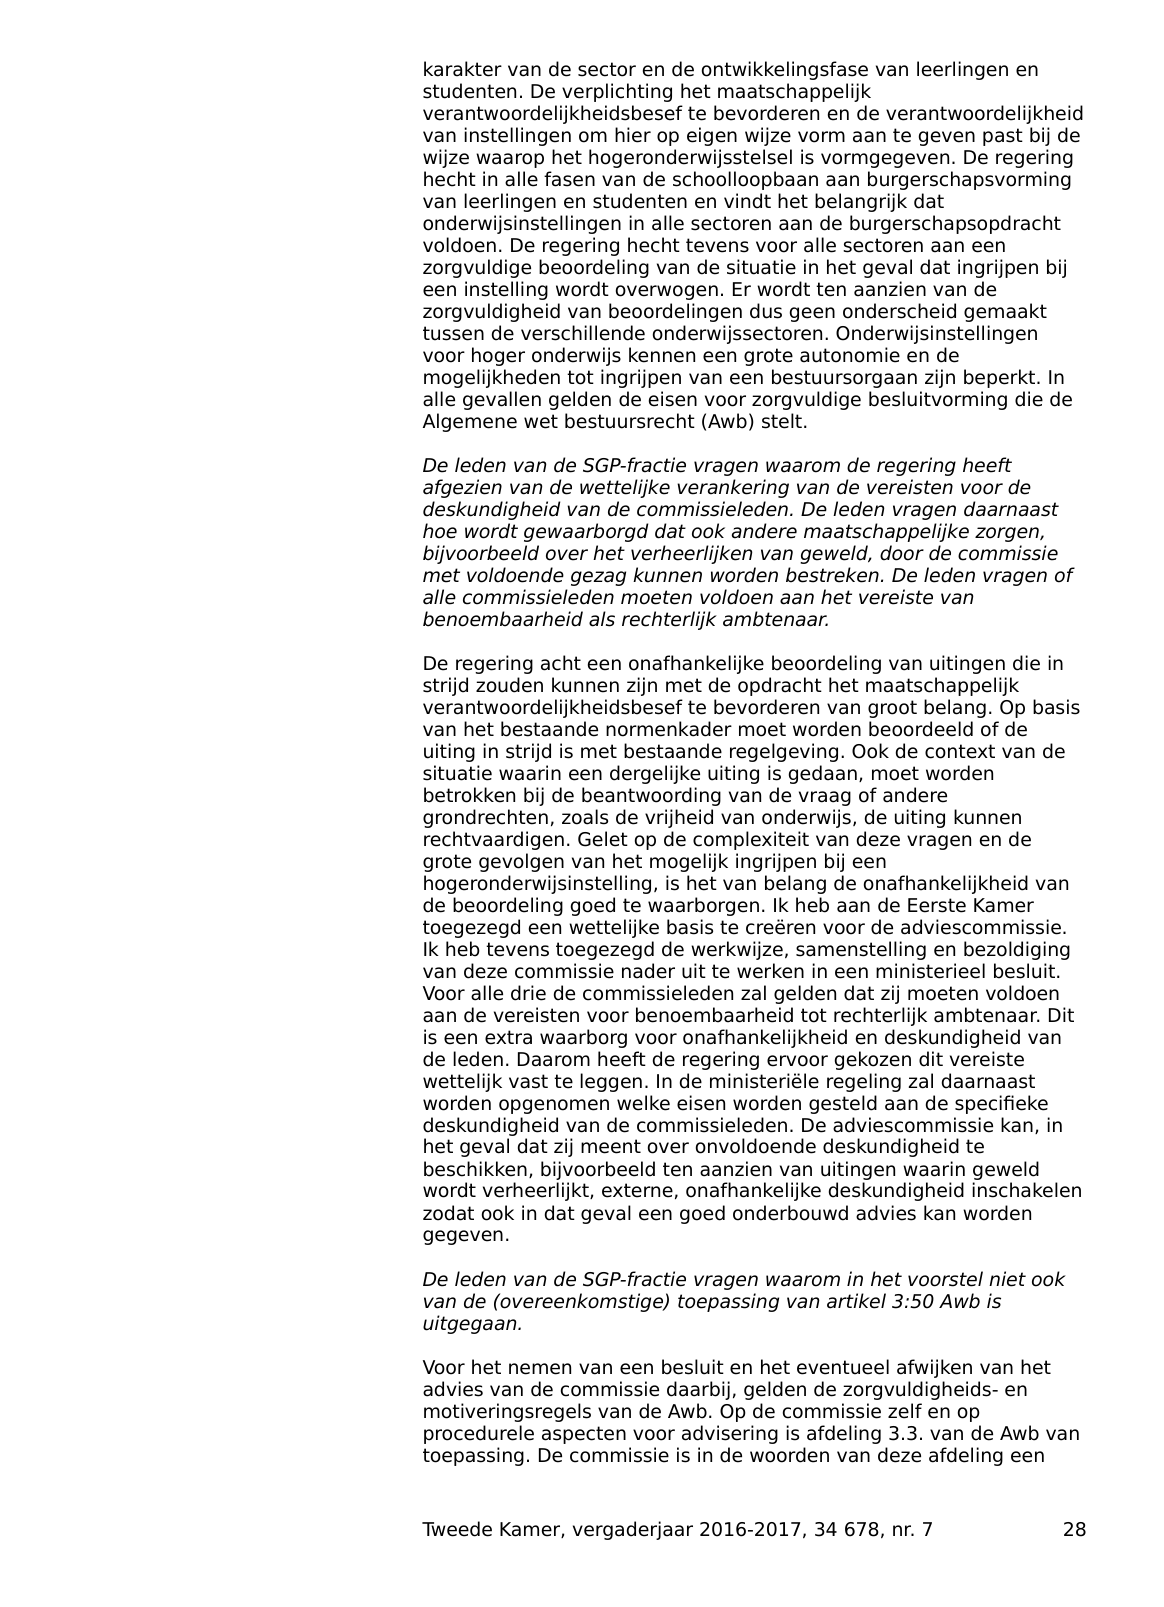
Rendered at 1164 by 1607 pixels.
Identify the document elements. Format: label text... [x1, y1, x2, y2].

text De leden van de SGP-fractie vragen waarom de regering heeft afgezien van de wettelijke verankering van de vereisten voor de deskundigheid van de commissieleden. De leden vragen daarnaast hoe wordt gewaarborgd dat ook andere maatschappelijke zorgen, bijvoorbeeld over het verheerlijken van geweld, door de commissie met voldoende gezag kunnen worden bestreken. De leden vragen of alle commissieleden moeten voldoen aan het vereiste van benoembaarheid als rechterlijk ambtenaar. [422, 455, 1087, 631]
text De leden van de SGP-fractie vragen waarom in het voorstel niet ook van de (overeenkomstige) toepassing van artikel 3:50 Awb is uitgegaan. [422, 1268, 1087, 1334]
text De regering acht een onafhankelijke beoordeling van uitingen die in strijd zouden kunnen zijn met de opdracht het maatschappelijk verantwoordelijkheidsbesef te bevorderen van groot belang. Op basis van het bestaande normenkader moet worden beoordeeld of de uiting in strijd is met bestaande regelgeving. Ook de context van de situatie waarin een dergelijke uiting is gedaan, moet worden betrokken bij de beantwoording van de vraag of andere grondrechten, zoals de vrijheid van onderwijs, de uiting kunnen rechtvaardigen. Gelet op de complexiteit van deze vragen en de grote gevolgen van het mogelijk ingrijpen bij een hogeronderwijsinstelling, is het van belang de onafhankelijkheid van de beoordeling goed te waarborgen. Ik heb aan de Eerste Kamer toegezegd een wettelijke basis te creëren voor de adviescommissie. Ik heb tevens toegezegd de werkwijze, samenstelling en bezoldiging van deze commissie nader uit te werken in een ministerieel besluit. Voor alle drie de commissieleden zal gelden dat zij moeten voldoen aan de vereisten voor benoembaarheid tot rechterlijk ambtenaar. Dit is een extra waarborg voor onafhankelijkheid en deskundigheid van de leden. Daarom heeft de regering ervoor gekozen dit vereiste wettelijk vast te leggen. In de ministeriële regeling zal daarnaast worden opgenomen welke eisen worden gesteld aan de specifieke deskundigheid van de commissieleden. De adviescommissie kan, in het geval dat zij meent over onvoldoende deskundigheid te beschikken, bijvoorbeeld ten aanzien van uitingen waarin geweld wordt verheerlijkt, externe, onafhankelijke deskundigheid inschakelen zodat ook in dat geval een goed onderbouwd advies kan worden gegeven. [422, 653, 1087, 1246]
text karakter van de sector en de ontwikkelingsfase van leerlingen en studenten. De verplichting het maatschappelijk verantwoordelijkheidsbesef te bevorderen en de verantwoordelijkheid van instellingen om hier op eigen wijze vorm aan te geven past bij de wijze waarop het hogeronderwijsstelsel is vormgegeven. De regering hecht in alle fasen van de schoolloopbaan aan burgerschapsvorming van leerlingen en studenten en vindt het belangrijk dat onderwijsinstellingen in alle sectoren aan de burgerschapsopdracht voldoen. De regering hecht tevens voor alle sectoren aan een zorgvuldige beoordeling van de situatie in het geval dat ingrijpen bij een instelling wordt overwogen. Er wordt ten aanzien van de zorgvuldigheid van beoordelingen dus geen onderscheid gemaakt tussen de verschillende onderwijssectoren. Onderwijsinstellingen voor hoger onderwijs kennen een grote autonomie en de mogelijkheden tot ingrijpen van een bestuursorgaan zijn beperkt. In alle gevallen gelden de eisen voor zorgvuldige besluitvorming die de Algemene wet bestuursrecht (Awb) stelt. [422, 59, 1087, 433]
text Voor het nemen van een besluit en het eventueel afwijken van het advies van de commissie daarbij, gelden de zorgvuldigheids- en motiveringsregels van de Awb. Op de commissie zelf en op procedurele aspecten voor advisering is afdeling 3.3. van de Awb van toepassing. De commissie is in de woorden van deze afdeling een [422, 1357, 1087, 1467]
